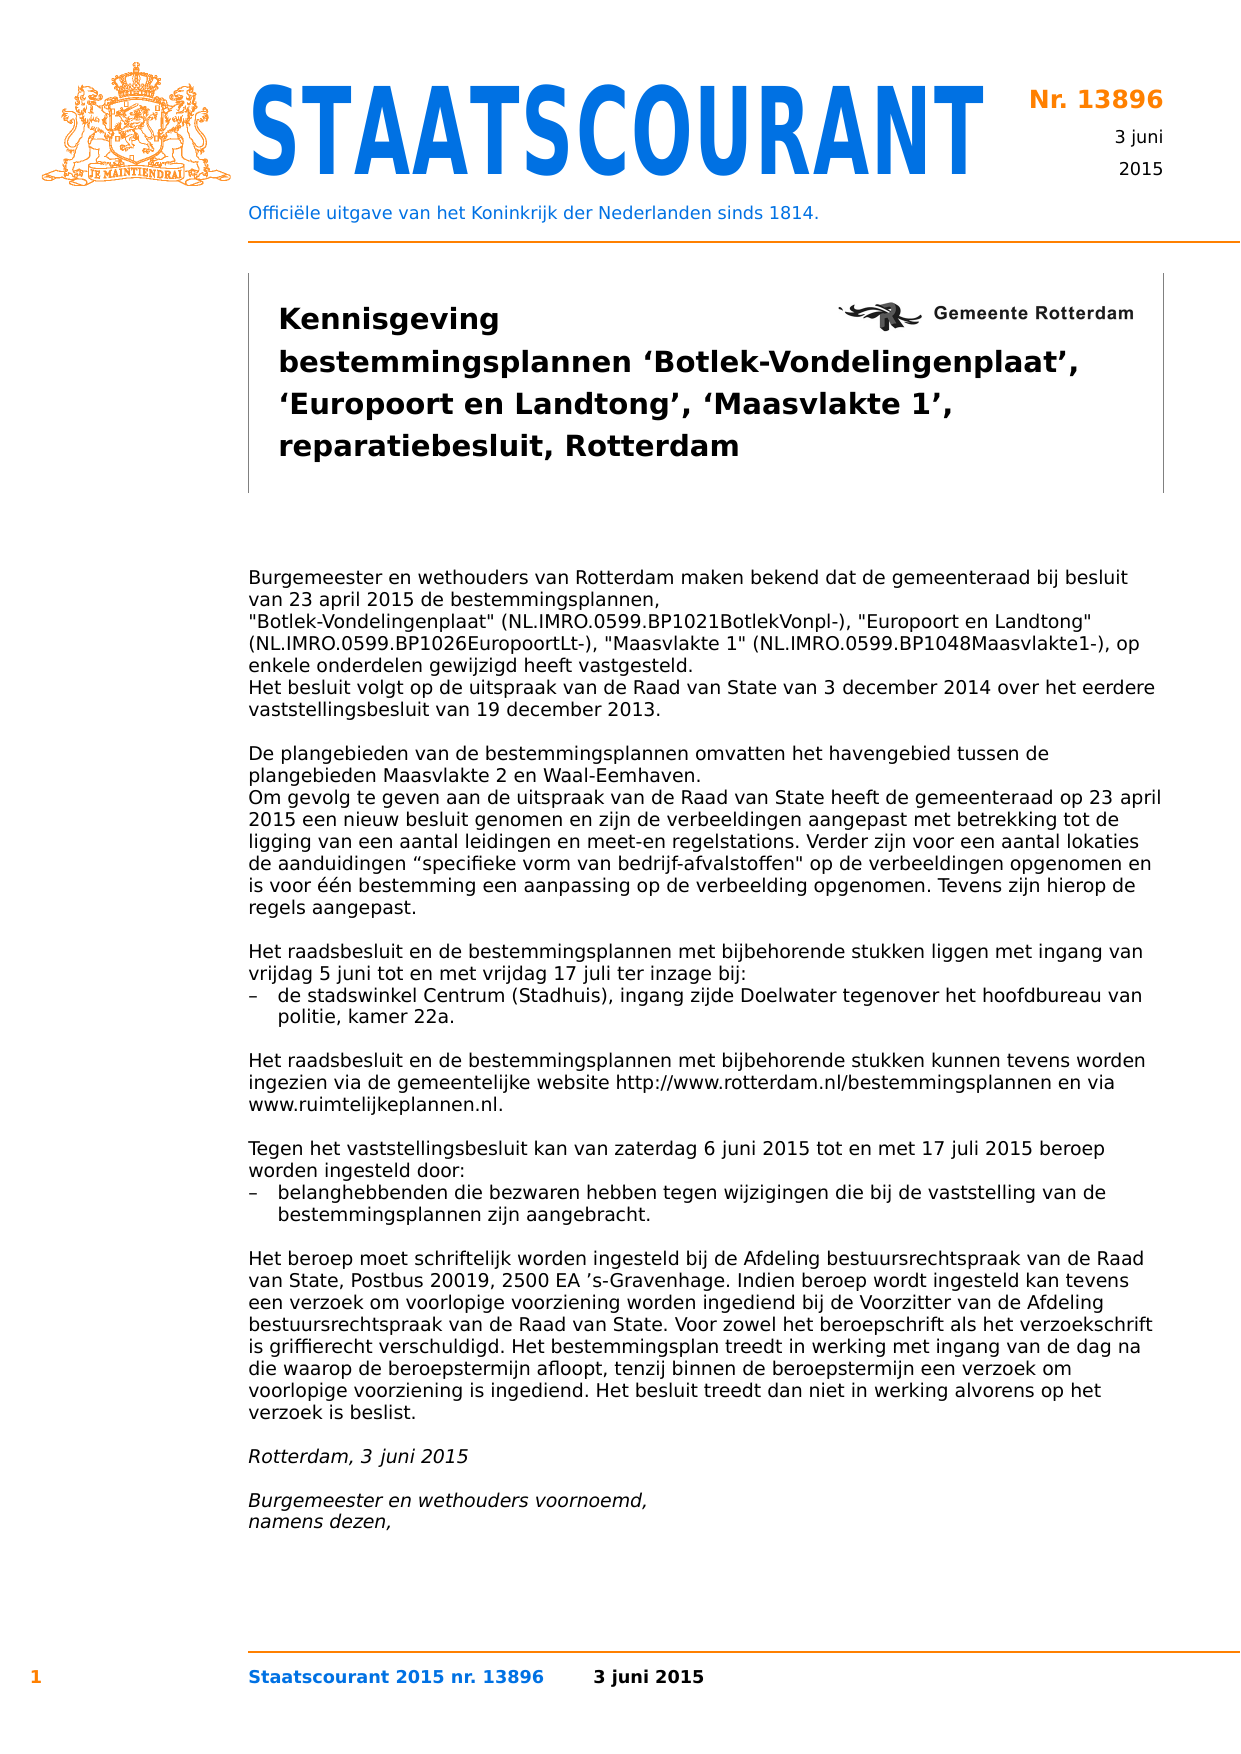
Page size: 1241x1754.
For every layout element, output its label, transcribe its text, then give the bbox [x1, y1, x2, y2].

text – de stadswinkel Centrum (Stadhuis), ingang zijde Doelwater tegenover het hoofdbureau van politie, kamer 22a. [248, 984, 1163, 1028]
text – belanghebbenden die bezwaren hebben tegen wijzigingen die bij de vaststelling van de bestemmingsplannen zijn aangebracht. [248, 1182, 1163, 1226]
table_cell 2015 [998, 153, 1240, 203]
text Het raadsbesluit en de bestemmingsplannen met bijbehorende stukken kunnen tevens worden ingezien via de gemeentelijke website http://www.rotterdam.nl/bestemmingsplannen en via www.ruimtelijkeplannen.nl. [248, 1050, 1163, 1116]
text Om gevolg te geven aan de uitspraak van de Raad van State heeft de gemeenteraad op 23 april 2015 een nieuw besluit genomen en zijn de verbeeldingen aangepast met betrekking tot de ligging van een aantal leidingen en meet-en regelstations. Verder zijn voor een aantal lokaties de aanduidingen “specifieke vorm van bedrijf-afvalstoffen" op de verbeeldingen opgenomen en is voor één bestemming een aanpassing op de verbeelding opgenomen. Tevens zijn hierop de regels aangepast. [248, 787, 1163, 919]
text Tegen het vaststellingsbesluit kan van zaterdag 6 juni 2015 tot en met 17 juli 2015 beroep worden ingesteld door: [248, 1138, 1163, 1182]
table_header Nr. 13896 [998, 62, 1240, 121]
table_header STAATSCOURANT [248, 62, 998, 203]
text Burgemeester en wethouders van Rotterdam maken bekend dat de gemeenteraad bij besluit van 23 april 2015 de bestemmingsplannen, [248, 567, 1163, 611]
subtitle Kennisgeving bestemmingsplannen ‘Botlek-Vondelingenplaat’, ‘Europoort en Landtong’, ‘Maasvlakte 1’, reparatiebesluit, Rotterdam [249, 273, 1163, 493]
text Burgemeester en wethouders voornoemd, namens dezen, [248, 1489, 1163, 1555]
text Het beroep moet schriftelijk worden ingesteld bij de Afdeling bestuursrechtspraak van de Raad van State, Postbus 20019, 2500 EA ’s-Gravenhage. Indien beroep wordt ingesteld kan tevens een verzoek om voorlopige voorziening worden ingediend bij de Voorzitter van de Afdeling bestuursrechtspraak van de Raad van State. Voor zowel het beroepschrift als het verzoekschrift is griffierecht verschuldigd. Het bestemmingsplan treedt in werking met ingang van de dag na die waarop de beroepstermijn afloopt, tenzij binnen de beroepstermijn een verzoek om voorlopige voorziening is ingediend. Het besluit treedt dan niet in werking alvorens op het verzoek is beslist. [248, 1248, 1163, 1424]
picture [41, 62, 231, 186]
picture [838, 302, 1134, 332]
text De plangebieden van de bestemmingsplannen omvatten het havengebied tussen de plangebieden Maasvlakte 2 en Waal-Eemhaven. [248, 743, 1163, 787]
table_cell Officiële uitgave van het Koninkrijk der Nederlanden sinds 1814. [248, 203, 1240, 241]
table_header [25, 62, 248, 241]
text Het raadsbesluit en de bestemmingsplannen met bijbehorende stukken liggen met ingang van vrijdag 5 juni tot en met vrijdag 17 juli ter inzage bij: [248, 941, 1163, 984]
text "Botlek-Vondelingenplaat" (NL.IMRO.0599.BP1021BotlekVonpl-), "Europoort en Landtong" (NL.IMRO.0599.BP1026EuropoortLt-), "Maasvlakte 1" (NL.IMRO.0599.BP1048Maasvlakte1-), op enkele onderdelen gewijzigd heeft vastgesteld. [248, 611, 1163, 677]
text Het besluit volgt op de uitspraak van de Raad van State van 3 december 2014 over het eerdere vaststellingsbesluit van 19 december 2013. [248, 677, 1163, 721]
table_cell 3 juni [998, 121, 1240, 153]
text Rotterdam, 3 juni 2015 [248, 1446, 1163, 1468]
